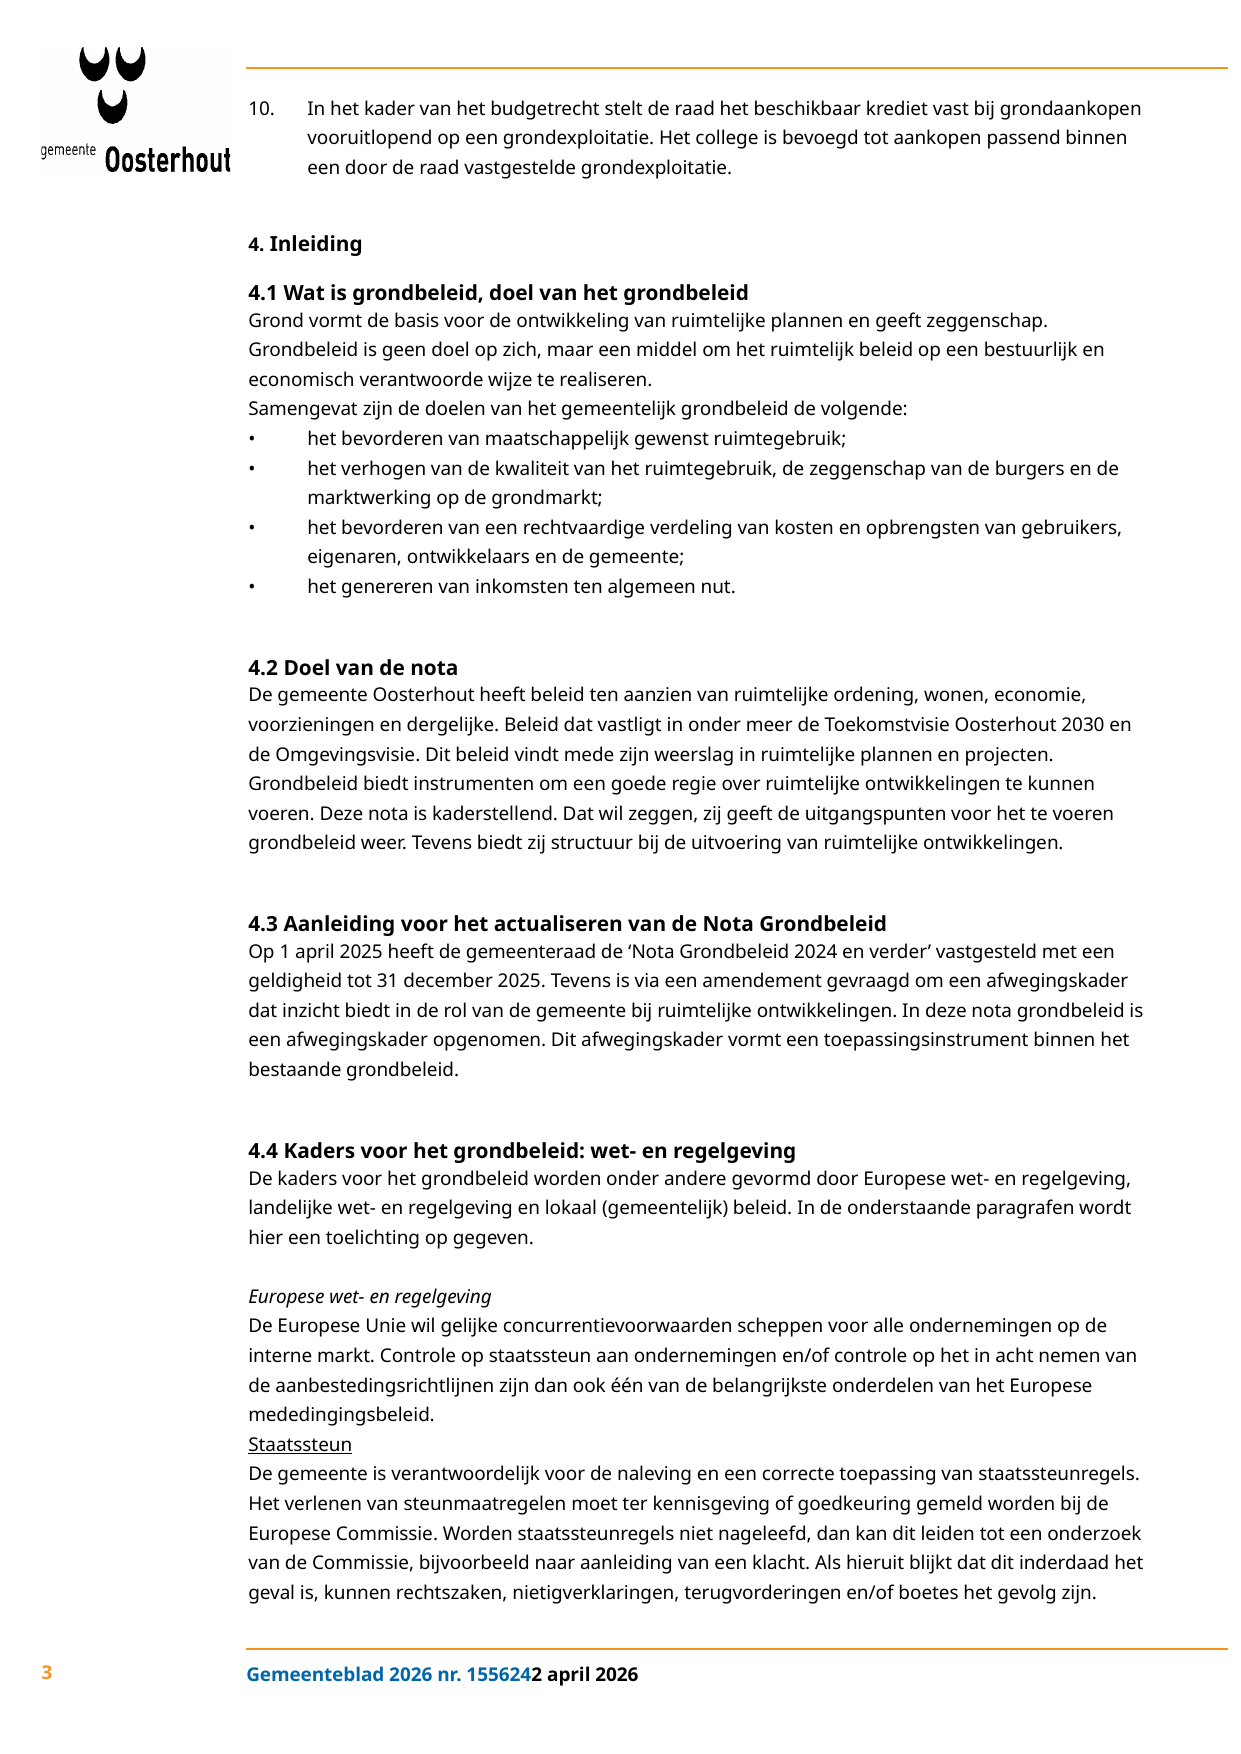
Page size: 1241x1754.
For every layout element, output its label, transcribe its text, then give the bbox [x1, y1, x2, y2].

text 4.1 Wat is grondbeleid, doel van het grondbeleid [248, 278, 1152, 307]
picture [41, 47, 231, 172]
list het bevorderen van een rechtvaardige verdeling van kosten en opbrengsten van gebruikers, eigenaren, ontwikkelaars en de gemeente; [248, 514, 1152, 569]
text De Europese Unie wil gelijke concurrentievoorwaarden scheppen voor alle ondernemingen op de interne markt. Controle op staatssteun aan ondernemingen en/of controle op het in acht nemen van de aanbestedingsrichtlijnen zijn dan ook één van de belangrijkste onderdelen van het Europese mededingingsbeleid. [248, 1313, 1152, 1427]
text De kaders voor het grondbeleid worden onder andere gevormd door Europese wet- en regelgeving, landelijke wet- en regelgeving en lokaal (gemeentelijk) beleid. In de onderstaande paragrafen wordt hier een toelichting op gegeven. [248, 1165, 1152, 1249]
text Samengevat zijn de doelen van het gemeentelijk grondbeleid de volgende: [248, 396, 1152, 421]
list In het kader van het budgetrecht stelt de raad het beschikbaar krediet vast bij grondaankopen vooruitlopend op een grondexploitatie. Het college is bevoegd tot aankopen passend binnen een door de raad vastgestelde grondexploitatie. [248, 95, 1152, 180]
text Staatssteun [248, 1431, 1152, 1457]
list het verhogen van de kwaliteit van het ruimtegebruik, de zeggenschap van de burgers en de marktwerking op de grondmarkt; [248, 455, 1152, 510]
text Grond vormt de basis voor de ontwikkeling van ruimtelijke plannen en geeft zeggenschap. [248, 307, 1152, 333]
list het bevorderen van maatschappelijk gewenst ruimtegebruik; [248, 425, 1152, 451]
text Op 1 april 2025 heeft de gemeenteraad de ‘Nota Grondbeleid 2024 en verder’ vastgesteld met een geldigheid tot 31 december 2025. Tevens is via een amendement gevraagd om een afwegingskader dat inzicht biedt in de rol van de gemeente bij ruimtelijke ontwikkelingen. In deze nota grondbeleid is een afwegingskader opgenomen. Dit afwegingskader vormt een toepassingsinstrument binnen het bestaande grondbeleid. [248, 938, 1152, 1082]
text 4.2 Doel van de nota [248, 653, 1152, 682]
text Grondbeleid is geen doel op zich, maar een middel om het ruimtelijk beleid op een bestuurlijk en economisch verantwoorde wijze te realiseren. [248, 336, 1152, 392]
text 4.3 Aanleiding voor het actualiseren van de Nota Grondbeleid [248, 909, 1152, 938]
text Europese wet- en regelgeving [248, 1283, 1152, 1309]
text 4.4 Kaders voor het grondbeleid: wet- en regelgeving [248, 1136, 1152, 1165]
text De gemeente is verantwoordelijk voor de naleving en een correcte toepassing van staatssteunregels. Het verlenen van steunmaatregelen moet ter kennisgeving of goedkeuring gemeld worden bij de Europese Commissie. Worden staatssteunregels niet nageleefd, dan kan dit leiden tot een onderzoek van de Commissie, bijvoorbeeld naar aanleiding van een klacht. Als hieruit blijkt dat dit inderdaad het geval is, kunnen rechtszaken, nietigverklaringen, terugvorderingen en/of boetes het gevolg zijn. [248, 1461, 1152, 1604]
text De gemeente Oosterhout heeft beleid ten aanzien van ruimtelijke ordening, wonen, economie, voorzieningen en dergelijke. Beleid dat vastligt in onder meer de Toekomstvisie Oosterhout 2030 en de Omgevingsvisie. Dit beleid vindt mede zijn weerslag in ruimtelijke plannen en projecten. Grondbeleid biedt instrumenten om een goede regie over ruimtelijke ontwikkelingen te kunnen voeren. Deze nota is kaderstellend. Dat wil zeggen, zij geeft de uitgangspunten voor het te voeren grondbeleid weer. Tevens biedt zij structuur bij de uitvoering van ruimtelijke ontwikkelingen. [248, 682, 1152, 855]
list het genereren van inkomsten ten algemeen nut. [248, 573, 1152, 599]
text 4. Inleiding [248, 229, 1152, 258]
